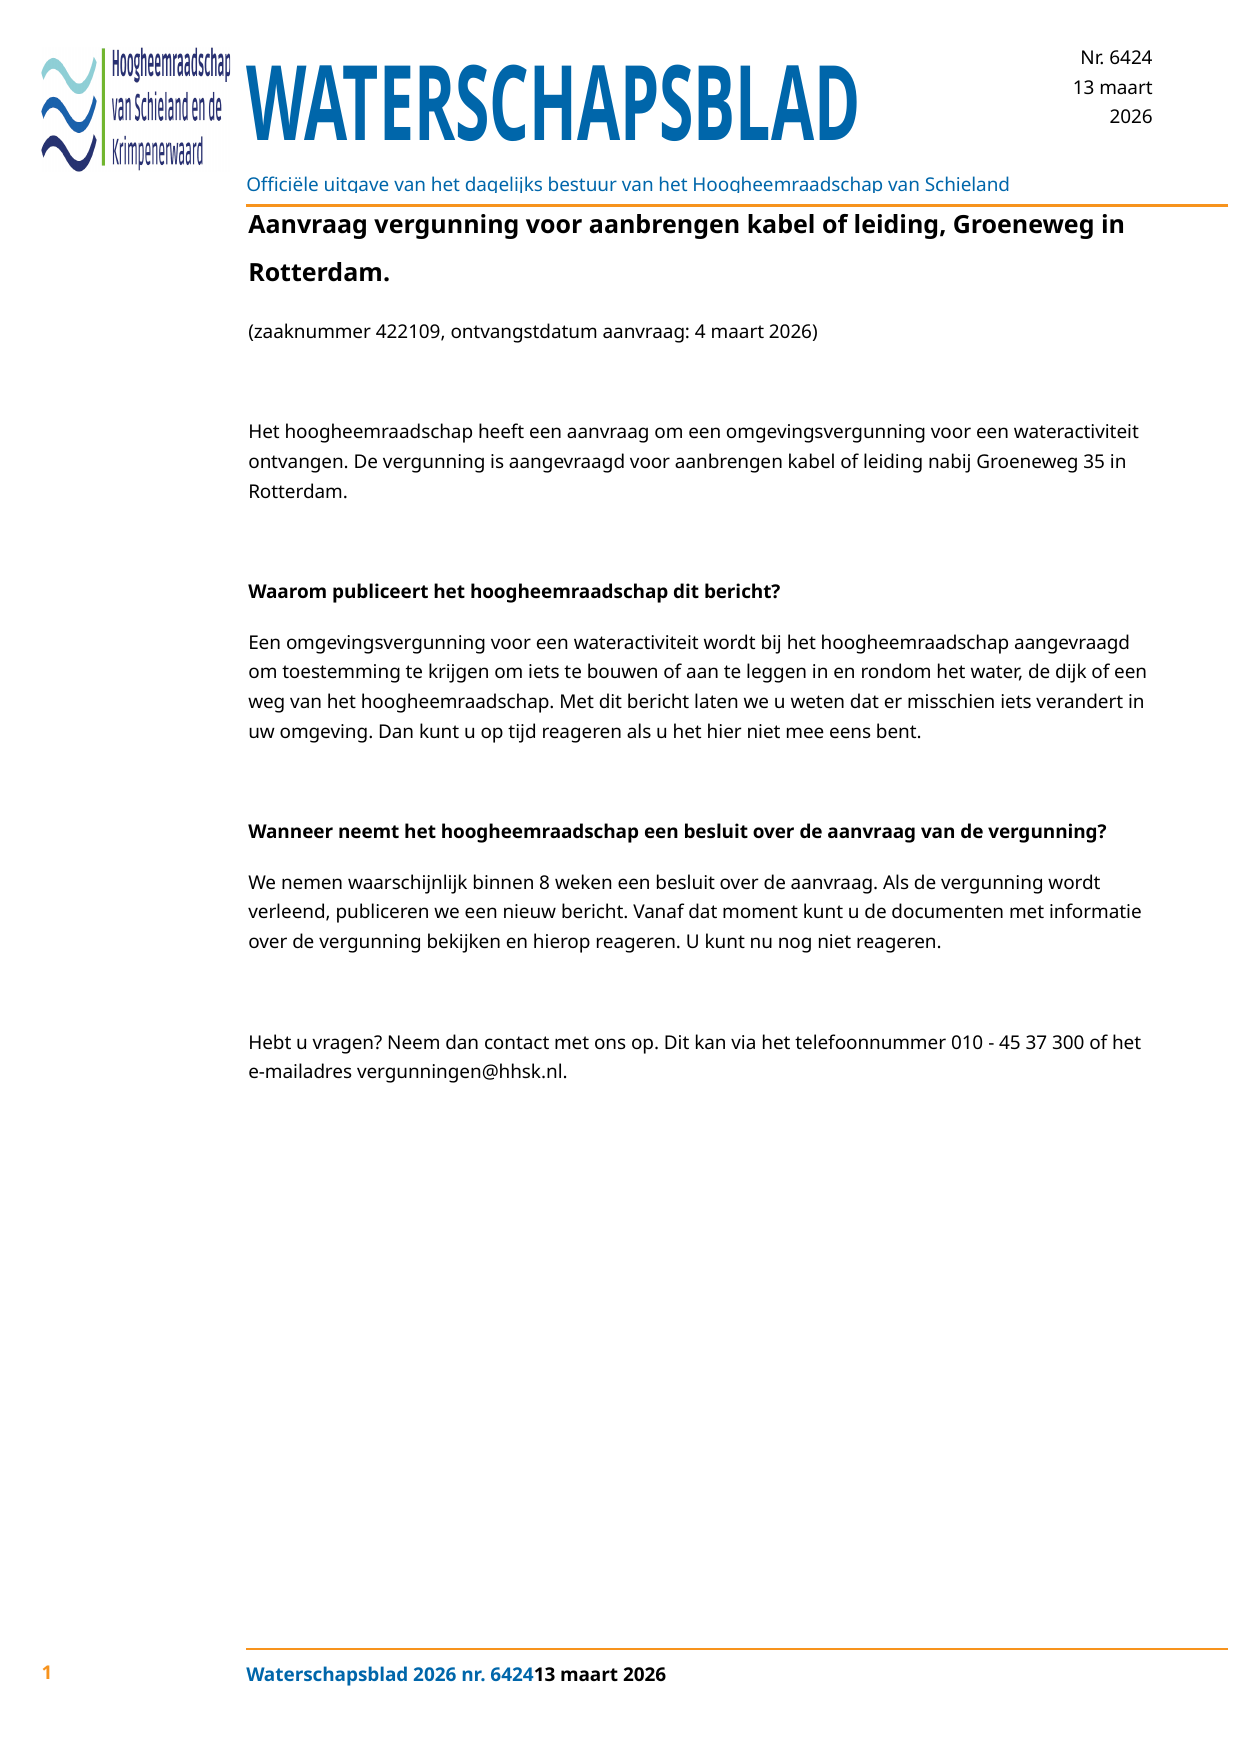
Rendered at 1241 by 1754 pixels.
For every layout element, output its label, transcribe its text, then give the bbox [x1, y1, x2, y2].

text Waarom publiceert het hoogheemraadschap dit bericht? [248, 579, 1152, 604]
text (zaaknummer 422109, ontvangstdatum aanvraag: 4 maart 2026) [248, 318, 1152, 344]
text Een omgevingsvergunning voor een wateractiviteit wordt bij het hoogheemraadschap aangevraagd om toestemming te krijgen om iets te bouwen of aan te leggen in en rondom het water, de dijk of een weg van het hoogheemraadschap. Met dit bericht laten we u weten dat er misschien iets verandert in uw omgeving. Dan kunt u op tijd reageren als u het hier niet mee eens bent. [248, 629, 1152, 744]
text We nemen waarschijnlijk binnen 8 weken een besluit over de aanvraag. Als de vergunning wordt verleend, publiceren we een nieuw bericht. Vanaf dat moment kunt u de documenten met informatie over de vergunning bekijken en hierop reageren. U kunt nu nog niet reageren. [248, 869, 1152, 954]
picture [41, 47, 231, 172]
text Hebt u vragen? Neem dan contact met ons op. Dit kan via het telefoonnummer 010 - 45 37 300 of het e-mailadres vergunningen@hhsk.nl. [248, 1029, 1152, 1084]
text Het hoogheemraadschap heeft een aanvraag om een omgevingsvergunning voor een wateractiviteit ontvangen. De vergunning is aangevraagd voor aanbrengen kabel of leiding nabij Groeneweg 35 in Rotterdam. [248, 419, 1152, 504]
text Aanvraag vergunning voor aanbrengen kabel of leiding, Groeneweg in Rotterdam. [248, 207, 1152, 288]
text Wanneer neemt het hoogheemraadschap een besluit over de aanvraag van de vergunning? [248, 819, 1152, 844]
